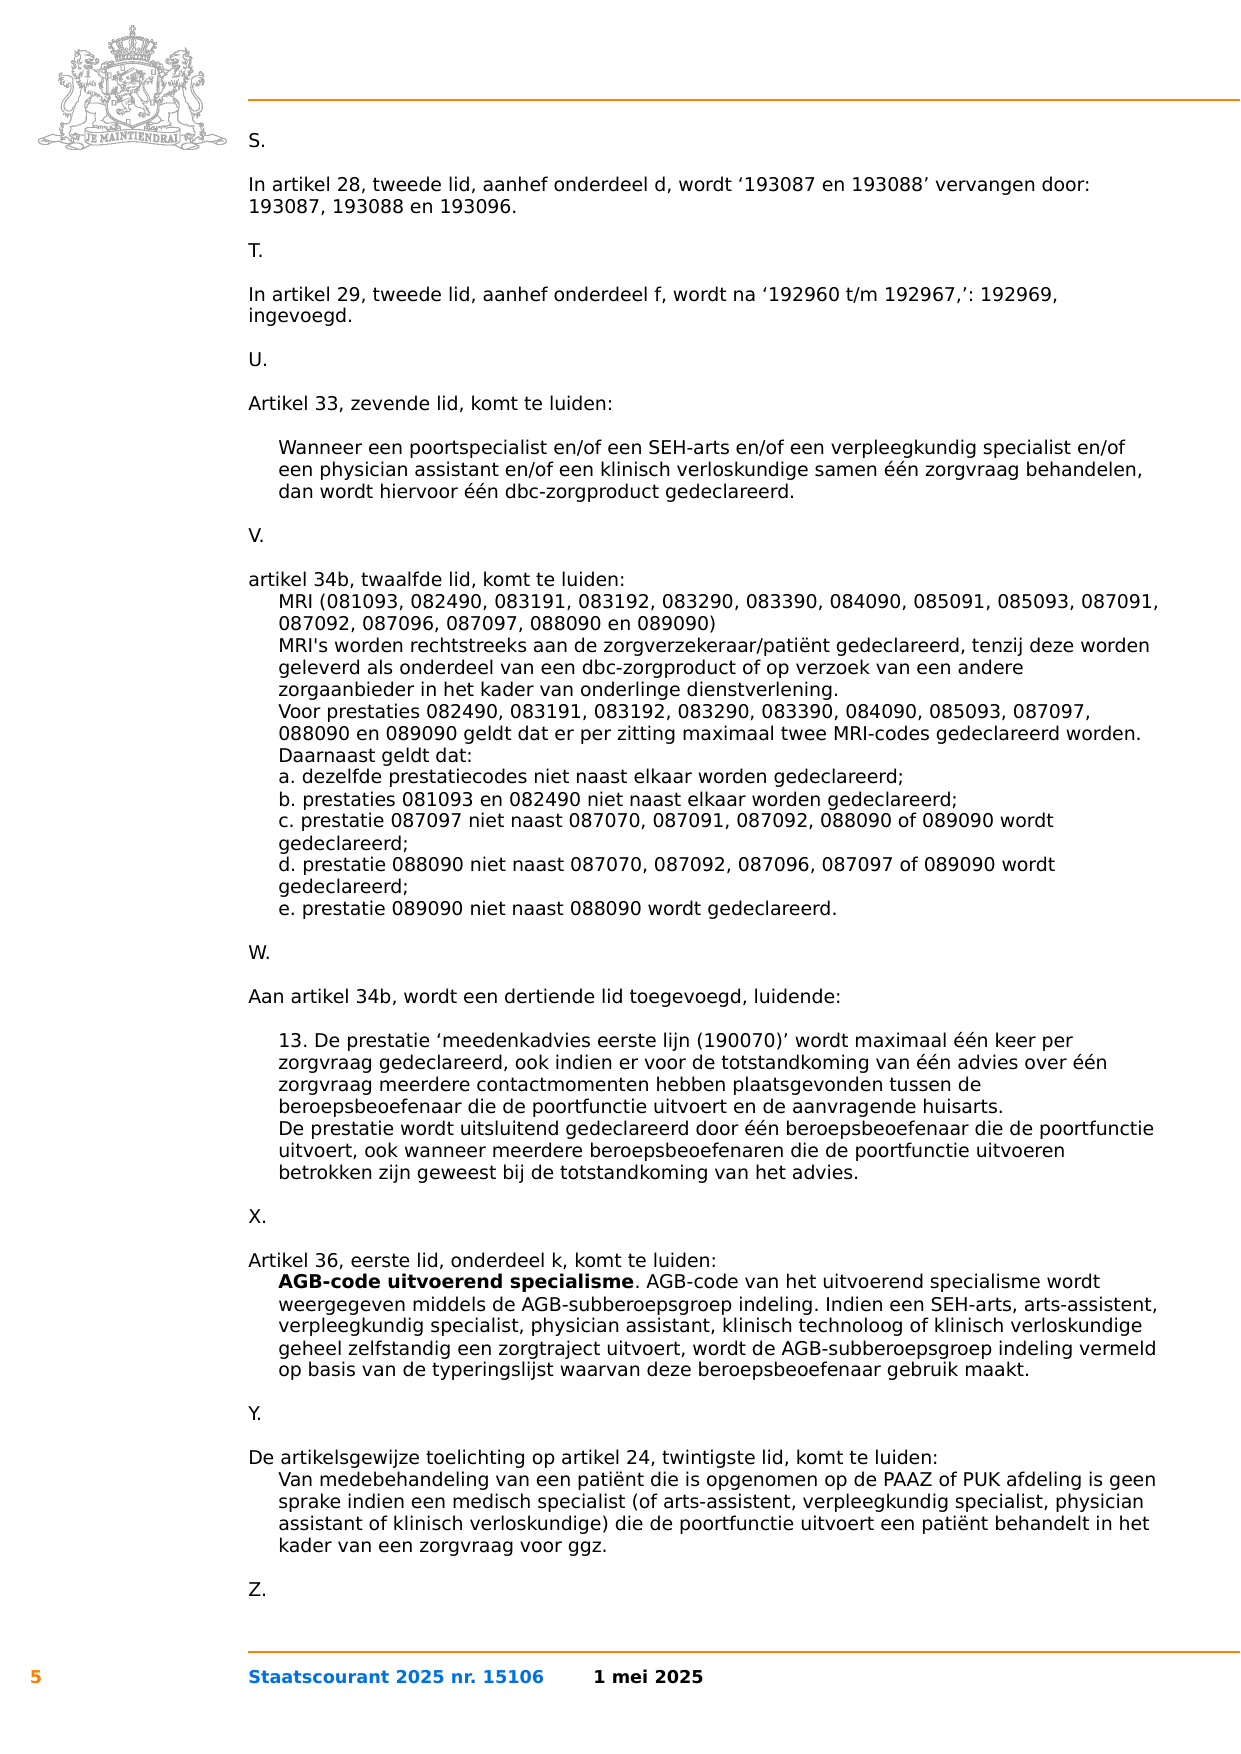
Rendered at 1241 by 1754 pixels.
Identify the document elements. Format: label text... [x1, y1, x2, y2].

text T. [248, 239, 1163, 262]
text X. [248, 1206, 1163, 1228]
text e. prestatie 089090 niet naast 088090 wordt gedeclareerd. [278, 898, 1163, 920]
text U. [248, 349, 1163, 371]
text Artikel 36, eerste lid, onderdeel k, komt te luiden: [248, 1249, 1163, 1271]
text d. prestatie 088090 niet naast 087070, 087092, 087096, 087097 of 089090 wordt gedeclareerd; [278, 854, 1163, 898]
text Van medebehandeling van een patiënt die is opgenomen op de PAAZ of PUK afdeling is geen sprake indien een medisch specialist (of arts-assistent, verpleegkundig specialist, physician assistant of klinisch verloskundige) die de poortfunctie uitvoert een patiënt behandelt in het kader van een zorgvraag voor ggz. [278, 1469, 1163, 1557]
text b. prestaties 081093 en 082490 niet naast elkaar worden gedeclareerd; [278, 788, 1163, 810]
text W. [248, 942, 1163, 964]
text c. prestatie 087097 niet naast 087070, 087091, 087092, 088090 of 089090 wordt gedeclareerd; [278, 810, 1163, 854]
text artikel 34b, twaalfde lid, komt te luiden: [248, 569, 1163, 591]
text V. [248, 525, 1163, 547]
text Voor prestaties 082490, 083191, 083192, 083290, 083390, 084090, 085093, 087097, 088090 en 089090 geldt dat er per zitting maximaal twee MRI-codes gedeclareerd worden. Daarnaast geldt dat: [278, 701, 1163, 766]
text S. [248, 130, 1163, 152]
picture [38, 25, 227, 150]
text Aan artikel 34b, wordt een dertiende lid toegevoegd, luidende: [248, 986, 1163, 1008]
text In artikel 29, tweede lid, aanhef onderdeel f, wordt na ‘192960 t/m 192967,’: 192969, ingevoegd. [248, 283, 1163, 327]
text AGB-code uitvoerend specialisme. AGB-code van het uitvoerend specialisme wordt weergegeven middels de AGB-subberoepsgroep indeling. Indien een SEH-arts, arts-assistent, verpleegkundig specialist, physician assistant, klinisch technoloog of klinisch verloskundige geheel zelfstandig een zorgtraject uitvoert, wordt de AGB-subberoepsgroep indeling vermeld op basis van de typeringslijst waarvan deze beroepsbeoefenaar gebruik maakt. [278, 1271, 1163, 1381]
text De prestatie wordt uitsluitend gedeclareerd door één beroepsbeoefenaar die de poortfunctie uitvoert, ook wanneer meerdere beroepsbeoefenaren die de poortfunctie uitvoeren betrokken zijn geweest bij de totstandkoming van het advies. [278, 1118, 1163, 1184]
text Y. [248, 1403, 1163, 1425]
text Artikel 33, zevende lid, komt te luiden: [248, 393, 1163, 415]
text De artikelsgewijze toelichting op artikel 24, twintigste lid, komt te luiden: [248, 1447, 1163, 1469]
text a. dezelfde prestatiecodes niet naast elkaar worden gedeclareerd; [278, 766, 1163, 788]
text 13. De prestatie ‘meedenkadvies eerste lijn (190070)’ wordt maximaal één keer per zorgvraag gedeclareerd, ook indien er voor de totstandkoming van één advies over één zorgvraag meerdere contactmomenten hebben plaatsgevonden tussen de beroepsbeoefenaar die de poortfunctie uitvoert en de aanvragende huisarts. [278, 1030, 1163, 1118]
text MRI's worden rechtstreeks aan de zorgverzekeraar/patiënt gedeclareerd, tenzij deze worden geleverd als onderdeel van een dbc-zorgproduct of op verzoek van een andere zorgaanbieder in het kader van onderlinge dienstverlening. [278, 634, 1163, 701]
text In artikel 28, tweede lid, aanhef onderdeel d, wordt ‘193087 en 193088’ vervangen door: 193087, 193088 en 193096. [248, 174, 1163, 218]
text MRI (081093, 082490, 083191, 083192, 083290, 083390, 084090, 085091, 085093, 087091, 087092, 087096, 087097, 088090 en 089090) [278, 591, 1163, 634]
text Z. [248, 1579, 1163, 1601]
text Wanneer een poortspecialist en/of een SEH-arts en/of een verpleegkundig specialist en/of een physician assistant en/of een klinisch verloskundige samen één zorgvraag behandelen, dan wordt hiervoor één dbc-zorgproduct gedeclareerd. [278, 437, 1163, 503]
